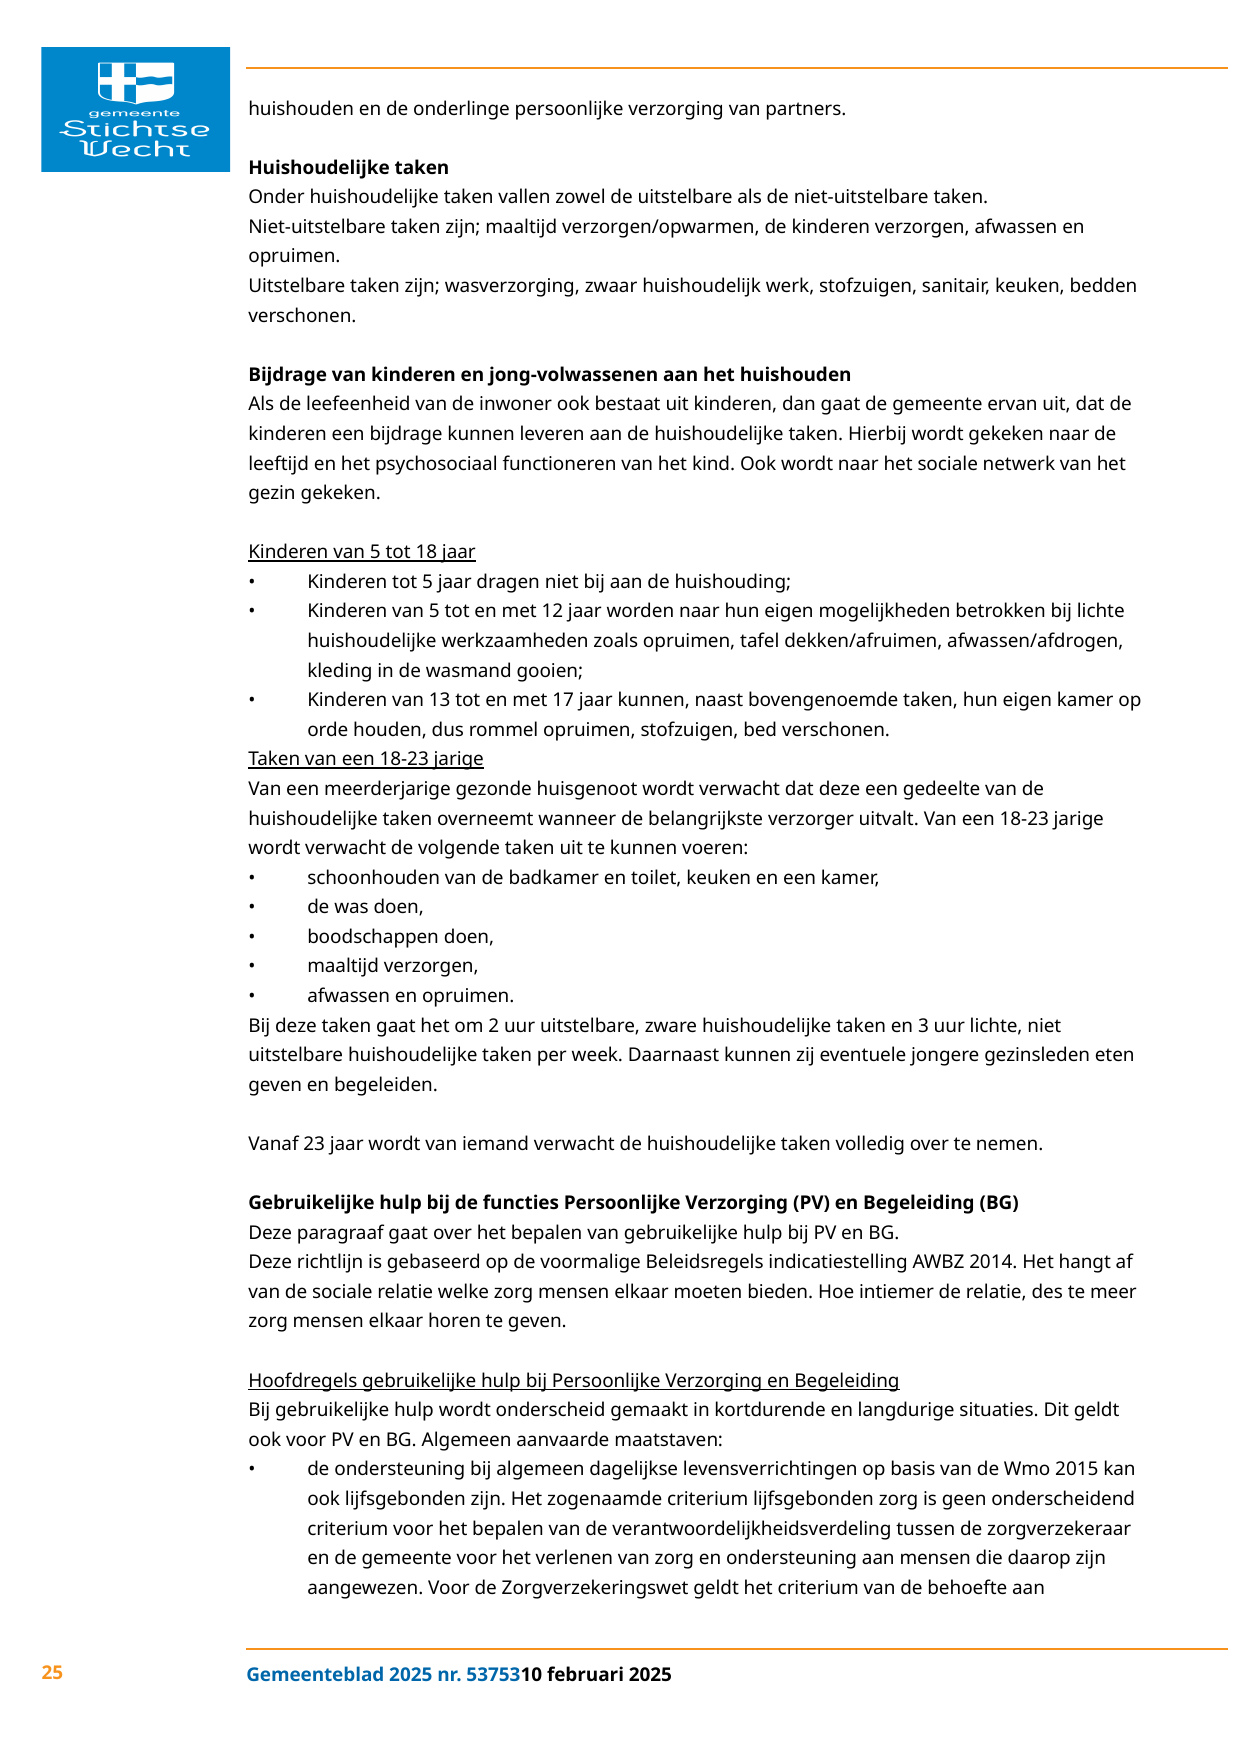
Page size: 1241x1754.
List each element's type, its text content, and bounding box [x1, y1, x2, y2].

list schoonhouden van de badkamer en toilet, keuken en een kamer, [248, 864, 1152, 890]
text Als de leefeenheid van de inwoner ook bestaat uit kinderen, dan gaat de gemeente ervan uit, dat de kinderen een bijdrage kunnen leveren aan de huishoudelijke taken. Hierbij wordt gekeken naar de leeftijd en het psychosociaal functioneren van het kind. Ook wordt naar het sociale netwerk van het gezin gekeken. [248, 391, 1152, 505]
text Bij deze taken gaat het om 2 uur uitstelbare, zware huishoudelijke taken en 3 uur lichte, niet uitstelbare huishoudelijke taken per week. Daarnaast kunnen zij eventuele jongere gezinsleden eten geven en begeleiden. [248, 1012, 1152, 1097]
list afwassen en opruimen. [248, 982, 1152, 1008]
text Niet-uitstelbare taken zijn; maaltijd verzorgen/opwarmen, de kinderen verzorgen, afwassen en opruimen. [248, 213, 1152, 268]
text huishoudelijke taken overneemt wanneer de belangrijkste verzorger uitvalt. Van een 18-23 jarige wordt verwacht de volgende taken uit te kunnen voeren: [248, 805, 1152, 860]
list boodschappen doen, [248, 923, 1152, 949]
picture [99, 63, 135, 101]
text huishouden en de onderlinge persoonlijke verzorging van partners. [248, 95, 1152, 121]
text Van een meerderjarige gezonde huisgenoot wordt verwacht dat deze een gedeelte van de [248, 775, 1152, 801]
text Deze paragraaf gaat over het bepalen van gebruikelijke hulp bij PV en BG. [248, 1219, 1152, 1245]
list de ondersteuning bij algemeen dagelijkse levensverrichtingen op basis van de Wmo 2015 kan ook lijfsgebonden zijn. Het zogenaamde criterium lijfsgebonden zorg is geen onderscheidend criterium voor het bepalen van de verantwoordelijkheidsverdeling tussen de zorgverzekeraar en de gemeente voor het verlenen van zorg en ondersteuning aan mensen die daarop zijn aangewezen. Voor de Zorgverzekeringswet geldt het criterium van de behoefte aan [248, 1456, 1152, 1600]
text Hoofdregels gebruikelijke hulp bij Persoonlijke Verzorging en Begeleiding [248, 1367, 1152, 1393]
list Kinderen van 5 tot en met 12 jaar worden naar hun eigen mogelijkheden betrokken bij lichte huishoudelijke werkzaamheden zoals opruimen, tafel dekken/afruimen, afwassen/afdrogen, kleding in de wasmand gooien; [248, 598, 1152, 683]
text Bijdrage van kinderen en jong-volwassenen aan het huishouden [248, 361, 1152, 387]
text Deze richtlijn is gebaseerd op de voormalige Beleidsregels indicatiestelling AWBZ 2014. Het hangt af van de sociale relatie welke zorg mensen elkaar moeten bieden. Hoe intiemer de relatie, des te meer zorg mensen elkaar horen te geven. [248, 1248, 1152, 1333]
text Onder huishoudelijke taken vallen zowel de uitstelbare als de niet-uitstelbare taken. [248, 183, 1152, 209]
list Kinderen van 13 tot en met 17 jaar kunnen, naast bovengenoemde taken, hun eigen kamer op orde houden, dus rommel opruimen, stofzuigen, bed verschonen. [248, 686, 1152, 742]
text Gebruikelijke hulp bij de functies Persoonlijke Verzorging (PV) en Begeleiding (BG) [248, 1189, 1152, 1215]
text Vanaf 23 jaar wordt van iemand verwacht de huishoudelijke taken volledig over te nemen. [248, 1130, 1152, 1156]
text Huishoudelijke taken [248, 154, 1152, 180]
list maaltijd verzorgen, [248, 953, 1152, 978]
text Uitstelbare taken zijn; wasverzorging, zwaar huishoudelijk werk, stofzuigen, sanitair, keuken, bedden verschonen. [248, 272, 1152, 328]
picture [137, 63, 174, 103]
text Taken van een 18-23 jarige [248, 746, 1152, 771]
list Kinderen tot 5 jaar dragen niet bij aan de huishouding; [248, 568, 1152, 594]
text Kinderen van 5 tot 18 jaar [248, 538, 1152, 564]
text Bij gebruikelijke hulp wordt onderscheid gemaakt in kortdurende en langdurige situaties. Dit geldt ook voor PV en BG. Algemeen aanvaarde maatstaven: [248, 1396, 1152, 1452]
list de was doen, [248, 893, 1152, 919]
